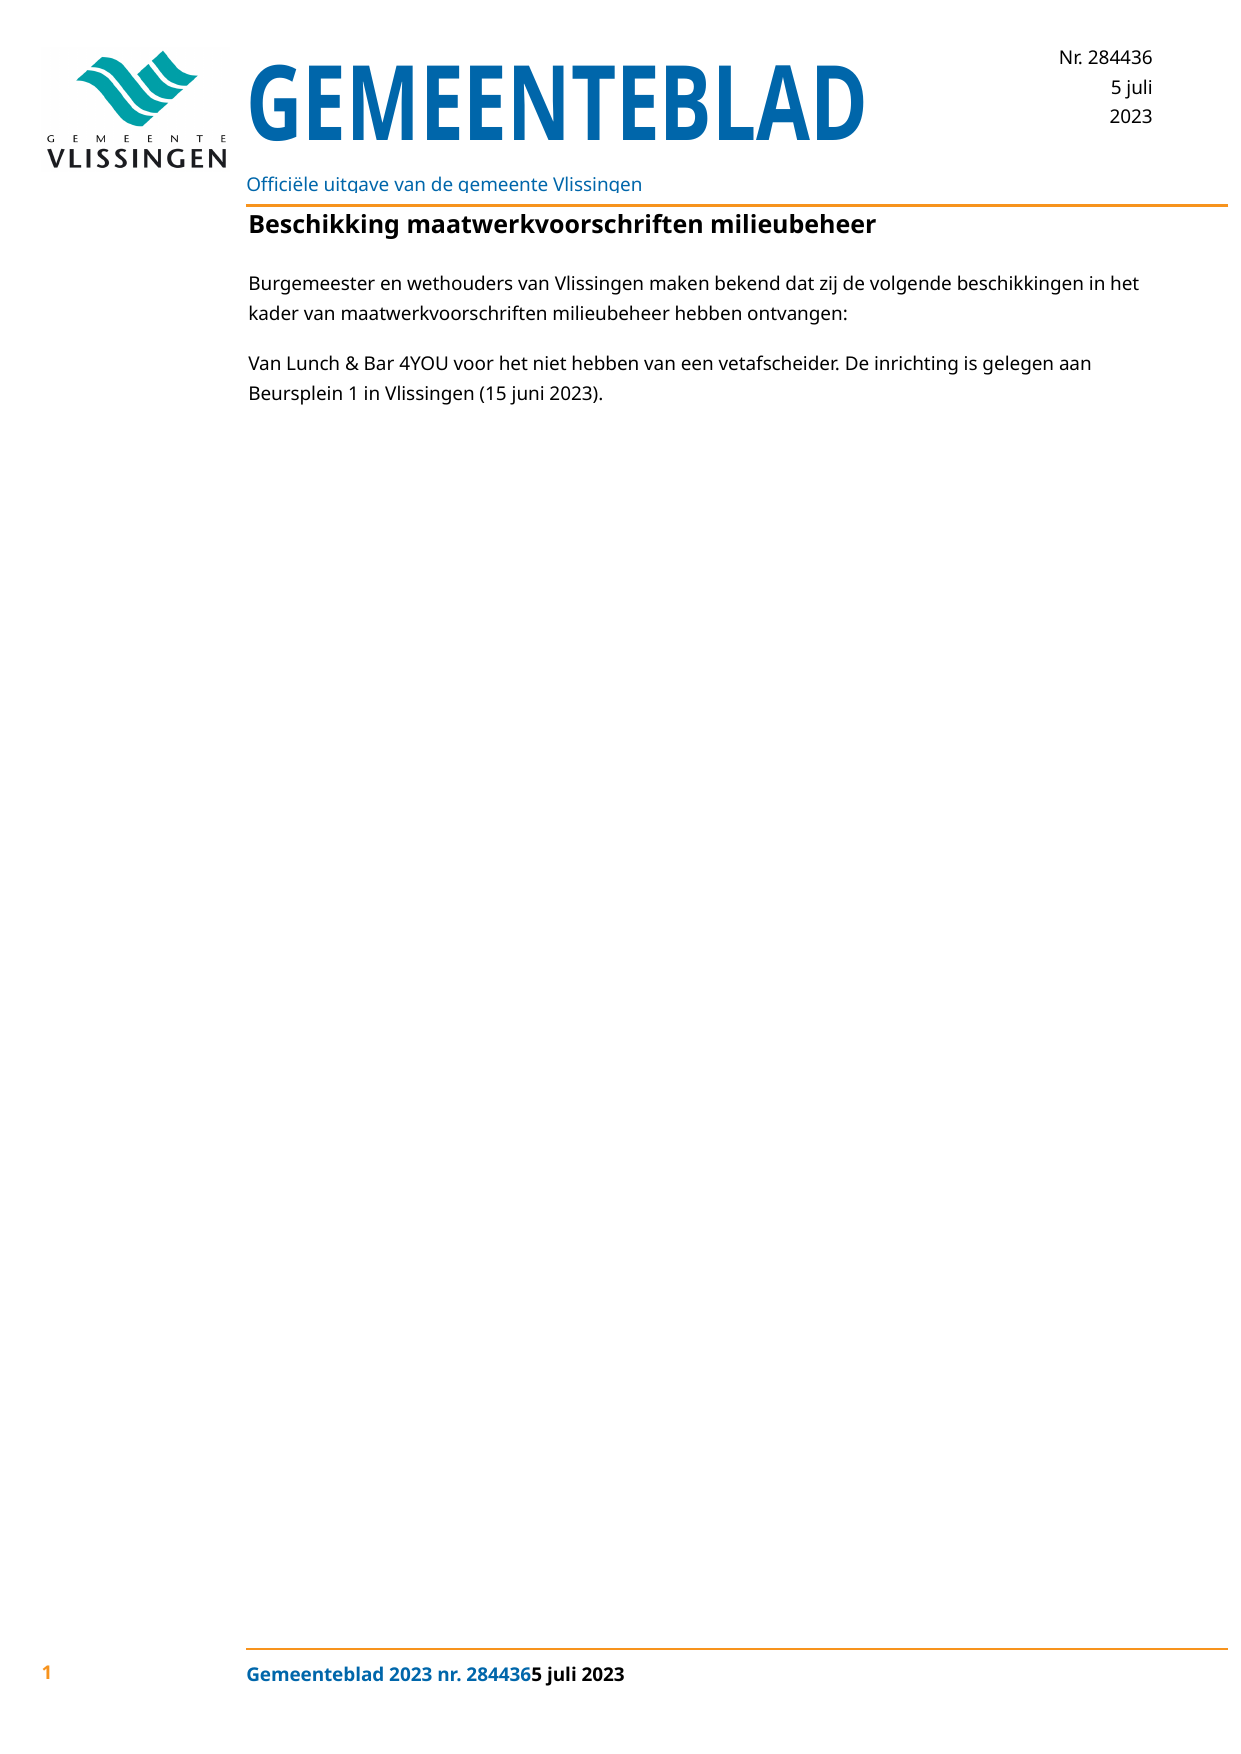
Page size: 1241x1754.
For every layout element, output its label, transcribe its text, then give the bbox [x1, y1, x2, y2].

picture [41, 47, 231, 172]
text Van Lunch & Bar 4YOU voor het niet hebben van een vetafscheider. De inrichting is gelegen aan Beursplein 1 in Vlissingen (15 juni 2023). [248, 350, 1152, 406]
text Burgemeester en wethouders van Vlissingen maken bekend dat zij de volgende beschikkingen in het kader van maatwerkvoorschriften milieubeheer hebben ontvangen: [248, 270, 1152, 326]
text Beschikking maatwerkvoorschriften milieubeheer [248, 207, 1152, 241]
